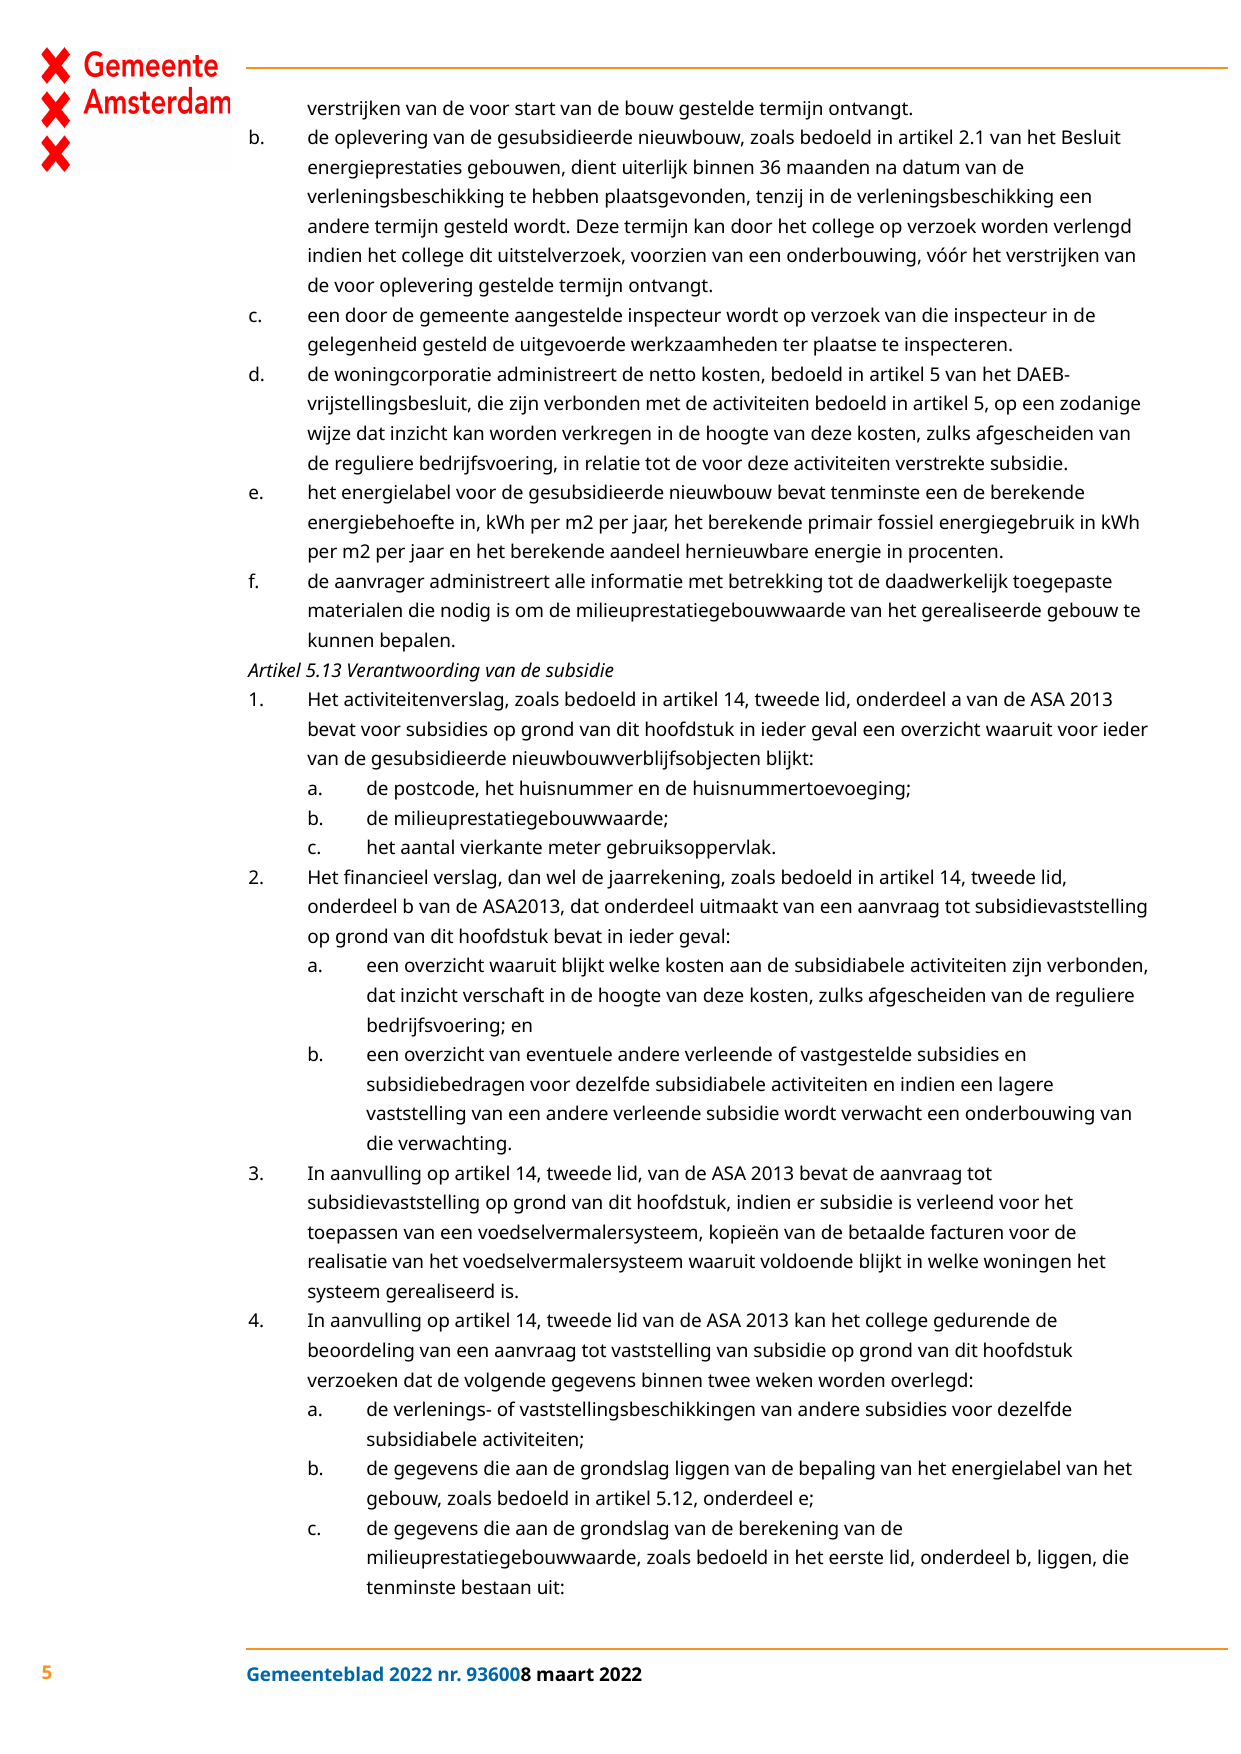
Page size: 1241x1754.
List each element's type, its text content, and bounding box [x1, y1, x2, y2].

list de verlenings- of vaststellingsbeschikkingen van andere subsidies voor dezelfde subsidiabele activiteiten; [307, 1396, 1152, 1452]
list een door de gemeente aangestelde inspecteur wordt op verzoek van die inspecteur in de gelegenheid gesteld de uitgevoerde werkzaamheden ter plaatse te inspecteren. [248, 302, 1152, 357]
list Het activiteitenverslag, zoals bedoeld in artikel 14, tweede lid, onderdeel a van de ASA 2013 bevat voor subsidies op grond van dit hoofdstuk in ieder geval een overzicht waaruit voor ieder van de gesubsidieerde nieuwbouwverblijfsobjecten blijkt: [248, 686, 1152, 771]
list het aantal vierkante meter gebruiksoppervlak. [307, 834, 1152, 860]
list de aanvrager administreert alle informatie met betrekking tot de daadwerkelijk toegepaste materialen die nodig is om de milieuprestatiegebouwwaarde van het gerealiseerde gebouw te kunnen bepalen. [248, 568, 1152, 653]
text Artikel 5.13 Verantwoording van de subsidie [248, 657, 1152, 683]
list de postcode, het huisnummer en de huisnummertoevoeging; [307, 775, 1152, 801]
list de woningcorporatie administreert de netto kosten, bedoeld in artikel 5 van het DAEB-vrijstellingsbesluit, die zijn verbonden met de activiteiten bedoeld in artikel 5, op een zodanige wijze dat inzicht kan worden verkregen in de hoogte van deze kosten, zulks afgescheiden van de reguliere bedrijfsvoering, in relatie tot de voor deze activiteiten verstrekte subsidie. [248, 361, 1152, 476]
list de gegevens die aan de grondslag van de berekening van de milieuprestatiegebouwwaarde, zoals bedoeld in het eerste lid, onderdeel b, liggen, die tenminste bestaan uit: [307, 1515, 1152, 1600]
picture [41, 47, 231, 172]
list het energielabel voor de gesubsidieerde nieuwbouw bevat tenminste een de berekende energiebehoefte in, kWh per m2 per jaar, het berekende primair fossiel energiegebruik in kWh per m2 per jaar en het berekende aandeel hernieuwbare energie in procenten. [248, 479, 1152, 564]
list een overzicht van eventuele andere verleende of vastgestelde subsidies en subsidiebedragen voor dezelfde subsidiabele activiteiten en indien een lagere vaststelling van een andere verleende subsidie wordt verwacht een onderbouwing van die verwachting. [307, 1041, 1152, 1156]
list de gegevens die aan de grondslag liggen van de bepaling van het energielabel van het gebouw, zoals bedoeld in artikel 5.12, onderdeel e; [307, 1456, 1152, 1511]
list de oplevering van de gesubsidieerde nieuwbouw, zoals bedoeld in artikel 2.1 van het Besluit energieprestaties gebouwen, dient uiterlijk binnen 36 maanden na datum van de verleningsbeschikking te hebben plaatsgevonden, tenzij in de verleningsbeschikking een andere termijn gesteld wordt. Deze termijn kan door het college op verzoek worden verlengd indien het college dit uitstelverzoek, voorzien van een onderbouwing, vóór het verstrijken van de voor oplevering gestelde termijn ontvangt. [248, 124, 1152, 298]
list Het financieel verslag, dan wel de jaarrekening, zoals bedoeld in artikel 14, tweede lid, onderdeel b van de ASA2013, dat onderdeel uitmaakt van een aanvraag tot subsidievaststelling op grond van dit hoofdstuk bevat in ieder geval: [248, 864, 1152, 949]
list verstrijken van de voor start van de bouw gestelde termijn ontvangt. [248, 95, 1152, 121]
list de milieuprestatiegebouwwaarde; [307, 805, 1152, 831]
list In aanvulling op artikel 14, tweede lid van de ASA 2013 kan het college gedurende de beoordeling van een aanvraag tot vaststelling van subsidie op grond van dit hoofdstuk verzoeken dat de volgende gegevens binnen twee weken worden overlegd: [248, 1308, 1152, 1393]
list een overzicht waaruit blijkt welke kosten aan de subsidiabele activiteiten zijn verbonden, dat inzicht verschaft in de hoogte van deze kosten, zulks afgescheiden van de reguliere bedrijfsvoering; en [307, 953, 1152, 1038]
list In aanvulling op artikel 14, tweede lid, van de ASA 2013 bevat de aanvraag tot subsidievaststelling op grond van dit hoofdstuk, indien er subsidie is verleend voor het toepassen van een voedselvermalersysteem, kopieën van de betaalde facturen voor de realisatie van het voedselvermalersysteem waaruit voldoende blijkt in welke woningen het systeem gerealiseerd is. [248, 1160, 1152, 1304]
